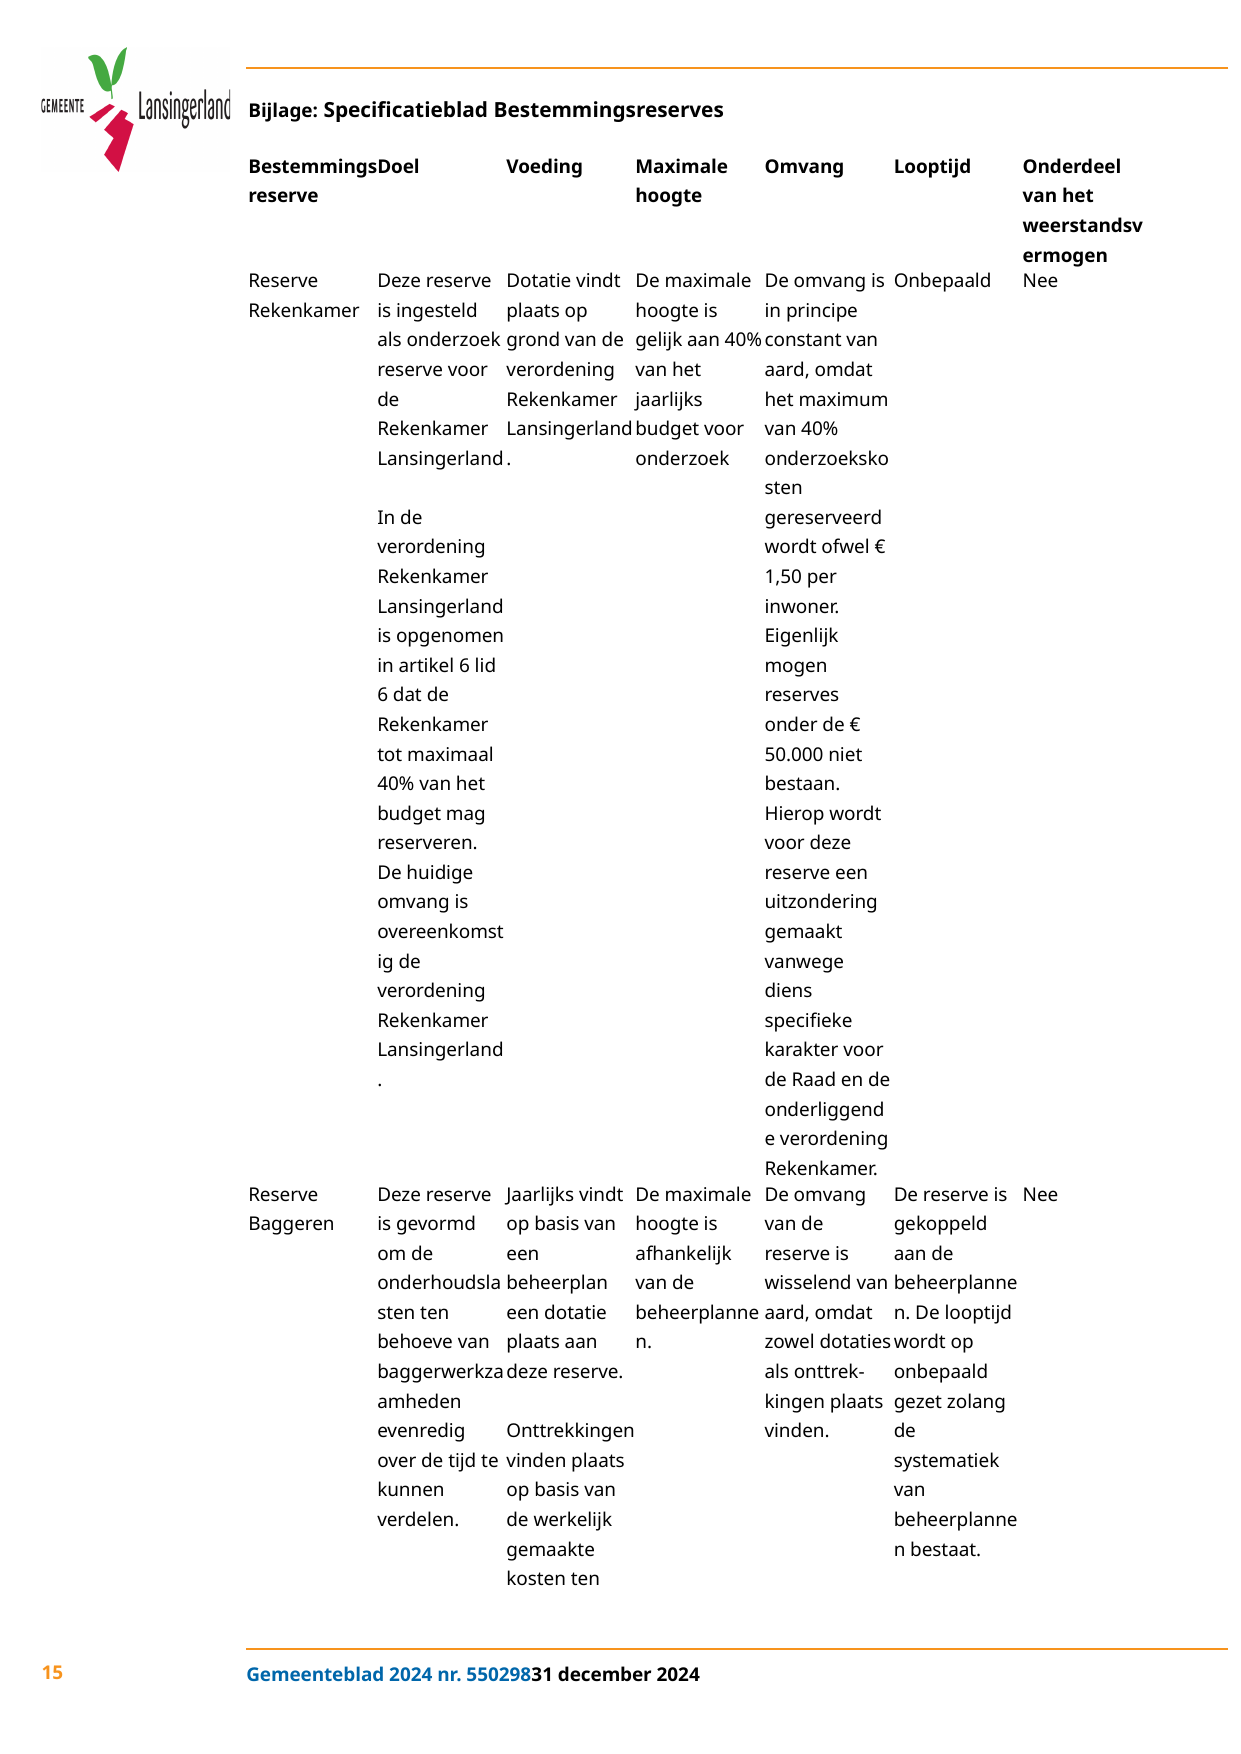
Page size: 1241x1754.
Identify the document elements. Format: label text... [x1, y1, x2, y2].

table_cell Deze reserve is gevormd om de onderhoudslasten ten behoeve van baggerwerkzaamheden evenredig over de tijd te kunnen verdelen. [377, 1181, 506, 1591]
table_cell Reserve Baggeren [248, 1181, 377, 1591]
table_cell De maximale hoogte is gelijk aan 40% van het jaarlijks budget voor onderzoek [635, 268, 764, 1181]
table_header Maximale hoogte [635, 153, 764, 267]
table_header Onderdeel van het weerstandsvermogen [1023, 153, 1152, 267]
table_cell Reserve Rekenkamer [248, 268, 377, 1181]
table_header Bestemmingsreserve [248, 153, 377, 267]
table_header Looptijd [894, 153, 1022, 267]
table_cell Dotatie vindt plaats op grond van de verordening Rekenkamer Lansingerland. [506, 268, 635, 1181]
table_cell De maximale hoogte is afhankelijk van de beheerplannen. [635, 1181, 764, 1591]
table_header Doel [377, 153, 506, 267]
table_cell Nee [1023, 268, 1152, 1181]
table_cell Deze reserve is ingesteld als onderzoek reserve voor de Rekenkamer Lansingerland In de verordening Rekenkamer Lansingerland is opgenomen in artikel 6 lid 6 dat de Rekenkamer tot maximaal 40% van het budget mag reserveren. De huidige omvang is overeenkomstig de verordening Rekenkamer Lansingerland. [377, 268, 506, 1181]
picture [41, 47, 231, 172]
table_header Omvang [764, 153, 893, 267]
table_header Voeding [506, 153, 635, 267]
table_cell Jaarlijks vindt op basis van een beheerplan een dotatie plaats aan deze reserve. Onttrekkingen vinden plaats op basis van de werkelijk gemaakte kosten ten [506, 1181, 635, 1591]
table_cell De omvang van de reserve is wisselend van aard, omdat zowel dotaties als onttrek-kingen plaats vinden. [764, 1181, 893, 1591]
text Bijlage: Specificatieblad Bestemmingsreserves [248, 95, 1152, 123]
table_cell De reserve is gekoppeld aan de beheerplannen. De looptijd wordt op onbepaald gezet zolang de systematiek van beheerplannen bestaat. [894, 1181, 1022, 1591]
table_cell Onbepaald [894, 268, 1022, 1181]
table_cell Nee [1023, 1181, 1152, 1591]
table_cell De omvang is in principe constant van aard, omdat het maximum van 40% onderzoekskosten gereserveerd wordt ofwel € 1,50 per inwoner. Eigenlijk mogen reserves onder de € 50.000 niet bestaan. Hierop wordt voor deze reserve een uitzondering gemaakt vanwege diens specifieke karakter voor de Raad en de onderliggende verordening Rekenkamer. [764, 268, 893, 1181]
